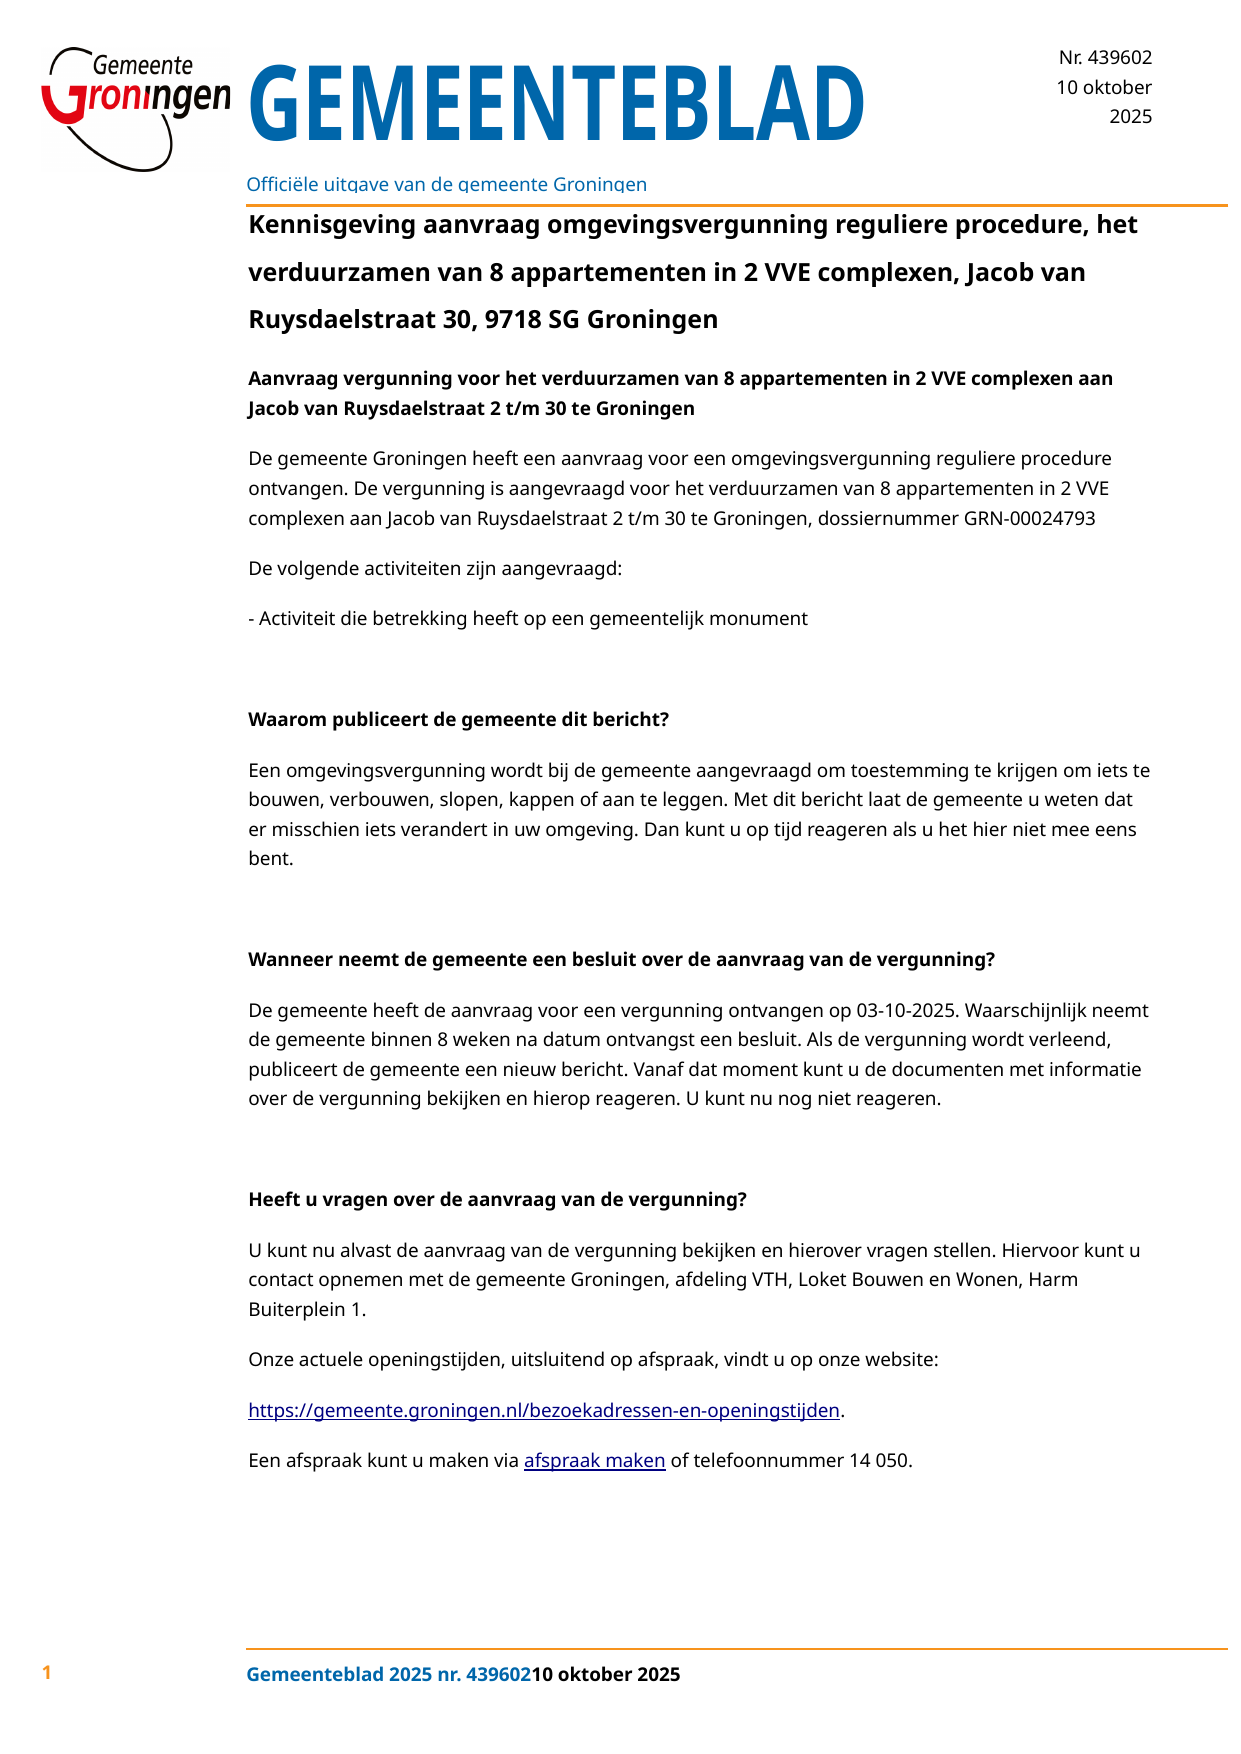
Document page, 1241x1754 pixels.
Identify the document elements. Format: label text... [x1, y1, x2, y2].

text Heeft u vragen over de aanvraag van de vergunning? [248, 1186, 1152, 1212]
text https://gemeente.groningen.nl/bezoekadressen-en-openingstijden. [248, 1397, 1152, 1422]
text Een afspraak kunt u maken via afspraak maken of telefoonnummer 14 050. [248, 1447, 1152, 1473]
text Een omgevingsvergunning wordt bij de gemeente aangevraagd om toestemming te krijgen om iets te bouwen, verbouwen, slopen, kappen of aan te leggen. Met dit bericht laat de gemeente u weten dat er misschien iets verandert in uw omgeving. Dan kunt u op tijd reageren als u het hier niet mee eens bent. [248, 757, 1152, 871]
picture [41, 47, 231, 172]
text De gemeente heeft de aanvraag voor een vergunning ontvangen op 03-10-2025. Waarschijnlijk neemt de gemeente binnen 8 weken na datum ontvangst een besluit. Als de vergunning wordt verleend, publiceert de gemeente een nieuw bericht. Vanaf dat moment kunt u de documenten met informatie over de vergunning bekijken en hierop reageren. U kunt nu nog niet reageren. [248, 997, 1152, 1111]
text Waarom publiceert de gemeente dit bericht? [248, 706, 1152, 732]
text U kunt nu alvast de aanvraag van de vergunning bekijken en hierover vragen stellen. Hiervoor kunt u contact opnemen met de gemeente Groningen, afdeling VTH, Loket Bouwen en Wonen, Harm Buiterplein 1. [248, 1237, 1152, 1322]
text De gemeente Groningen heeft een aanvraag voor een omgevingsvergunning reguliere procedure ontvangen. De vergunning is aangevraagd voor het verduurzamen van 8 appartementen in 2 VVE complexen aan Jacob van Ruysdaelstraat 2 t/m 30 te Groningen, dossiernummer GRN-00024793 [248, 446, 1152, 530]
text Aanvraag vergunning voor het verduurzamen van 8 appartementen in 2 VVE complexen aan Jacob van Ruysdaelstraat 2 t/m 30 te Groningen [248, 366, 1152, 421]
text - Activiteit die betrekking heeft op een gemeentelijk monument [248, 606, 1152, 631]
text Wanneer neemt de gemeente een besluit over de aanvraag van de vergunning? [248, 946, 1152, 972]
text De volgende activiteiten zijn aangevraagd: [248, 555, 1152, 581]
text Kennisgeving aanvraag omgevingsvergunning reguliere procedure, het verduurzamen van 8 appartementen in 2 VVE complexen, Jacob van Ruysdaelstraat 30, 9718 SG Groningen [248, 207, 1152, 336]
text Onze actuele openingstijden, uitsluitend op afspraak, vindt u op onze website: [248, 1346, 1152, 1372]
